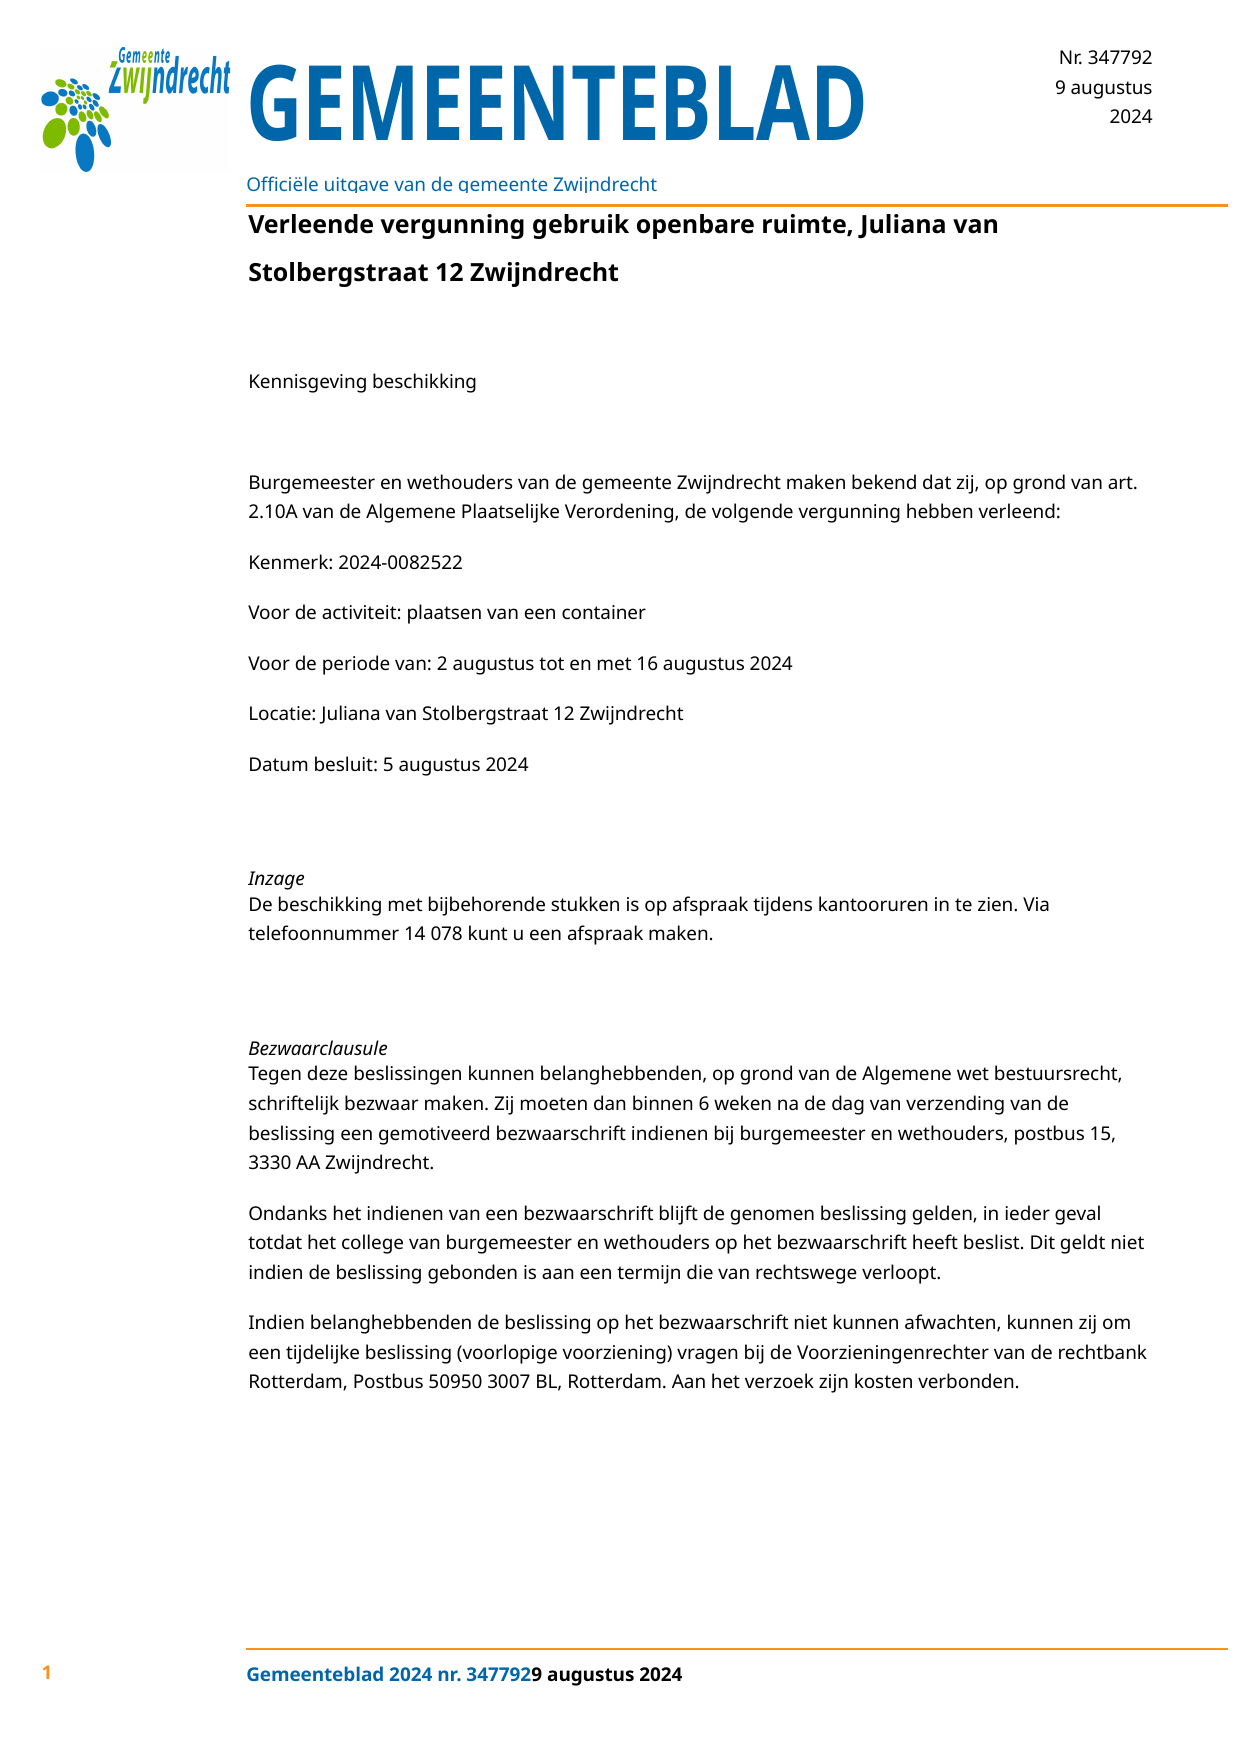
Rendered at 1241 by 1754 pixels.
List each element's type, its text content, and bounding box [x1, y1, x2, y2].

text Indien belanghebbenden de beslissing op het bezwaarschrift niet kunnen afwachten, kunnen zij om een tijdelijke beslissing (voorlopige voorziening) vragen bij de Voorzieningenrechter van de rechtbank Rotterdam, Postbus 50950 3007 BL, Rotterdam. Aan het verzoek zijn kosten verbonden. [248, 1309, 1152, 1394]
text Inzage [248, 865, 1152, 891]
text Verleende vergunning gebruik openbare ruimte, Juliana van Stolbergstraat 12 Zwijndrecht [248, 207, 1152, 288]
text Datum besluit: 5 augustus 2024 [248, 751, 1152, 777]
text Tegen deze beslissingen kunnen belanghebbenden, op grond van de Algemene wet bestuursrecht, schriftelijk bezwaar maken. Zij moeten dan binnen 6 weken na de dag van verzending van de beslissing een gemotiveerd bezwaarschrift indienen bij burgemeester en wethouders, postbus 15, 3330 AA Zwijndrecht. [248, 1061, 1152, 1175]
text Locatie: Juliana van Stolbergstraat 12 Zwijndrecht [248, 700, 1152, 726]
text Bezwaarclausule [248, 1035, 1152, 1061]
text Ondanks het indienen van een bezwaarschrift blijft de genomen beslissing gelden, in ieder geval totdat het college van burgemeester en wethouders op het bezwaarschrift heeft beslist. Dit geldt niet indien de beslissing gebonden is aan een termijn die van rechtswege verloopt. [248, 1200, 1152, 1285]
text De beschikking met bijbehorende stukken is op afspraak tijdens kantooruren in te zien. Via telefoonnummer 14 078 kunt u een afspraak maken. [248, 891, 1152, 946]
text Kennisgeving beschikking [248, 368, 1152, 394]
text Kenmerk: 2024-0082522 [248, 549, 1152, 575]
text Voor de periode van: 2 augustus tot en met 16 augustus 2024 [248, 650, 1152, 676]
text Burgemeester en wethouders van de gemeente Zwijndrecht maken bekend dat zij, op grond van art. 2.10A van de Algemene Plaatselijke Verordening, de volgende vergunning hebben verleend: [248, 469, 1152, 524]
text Voor de activiteit: plaatsen van een container [248, 599, 1152, 625]
picture [41, 47, 231, 172]
